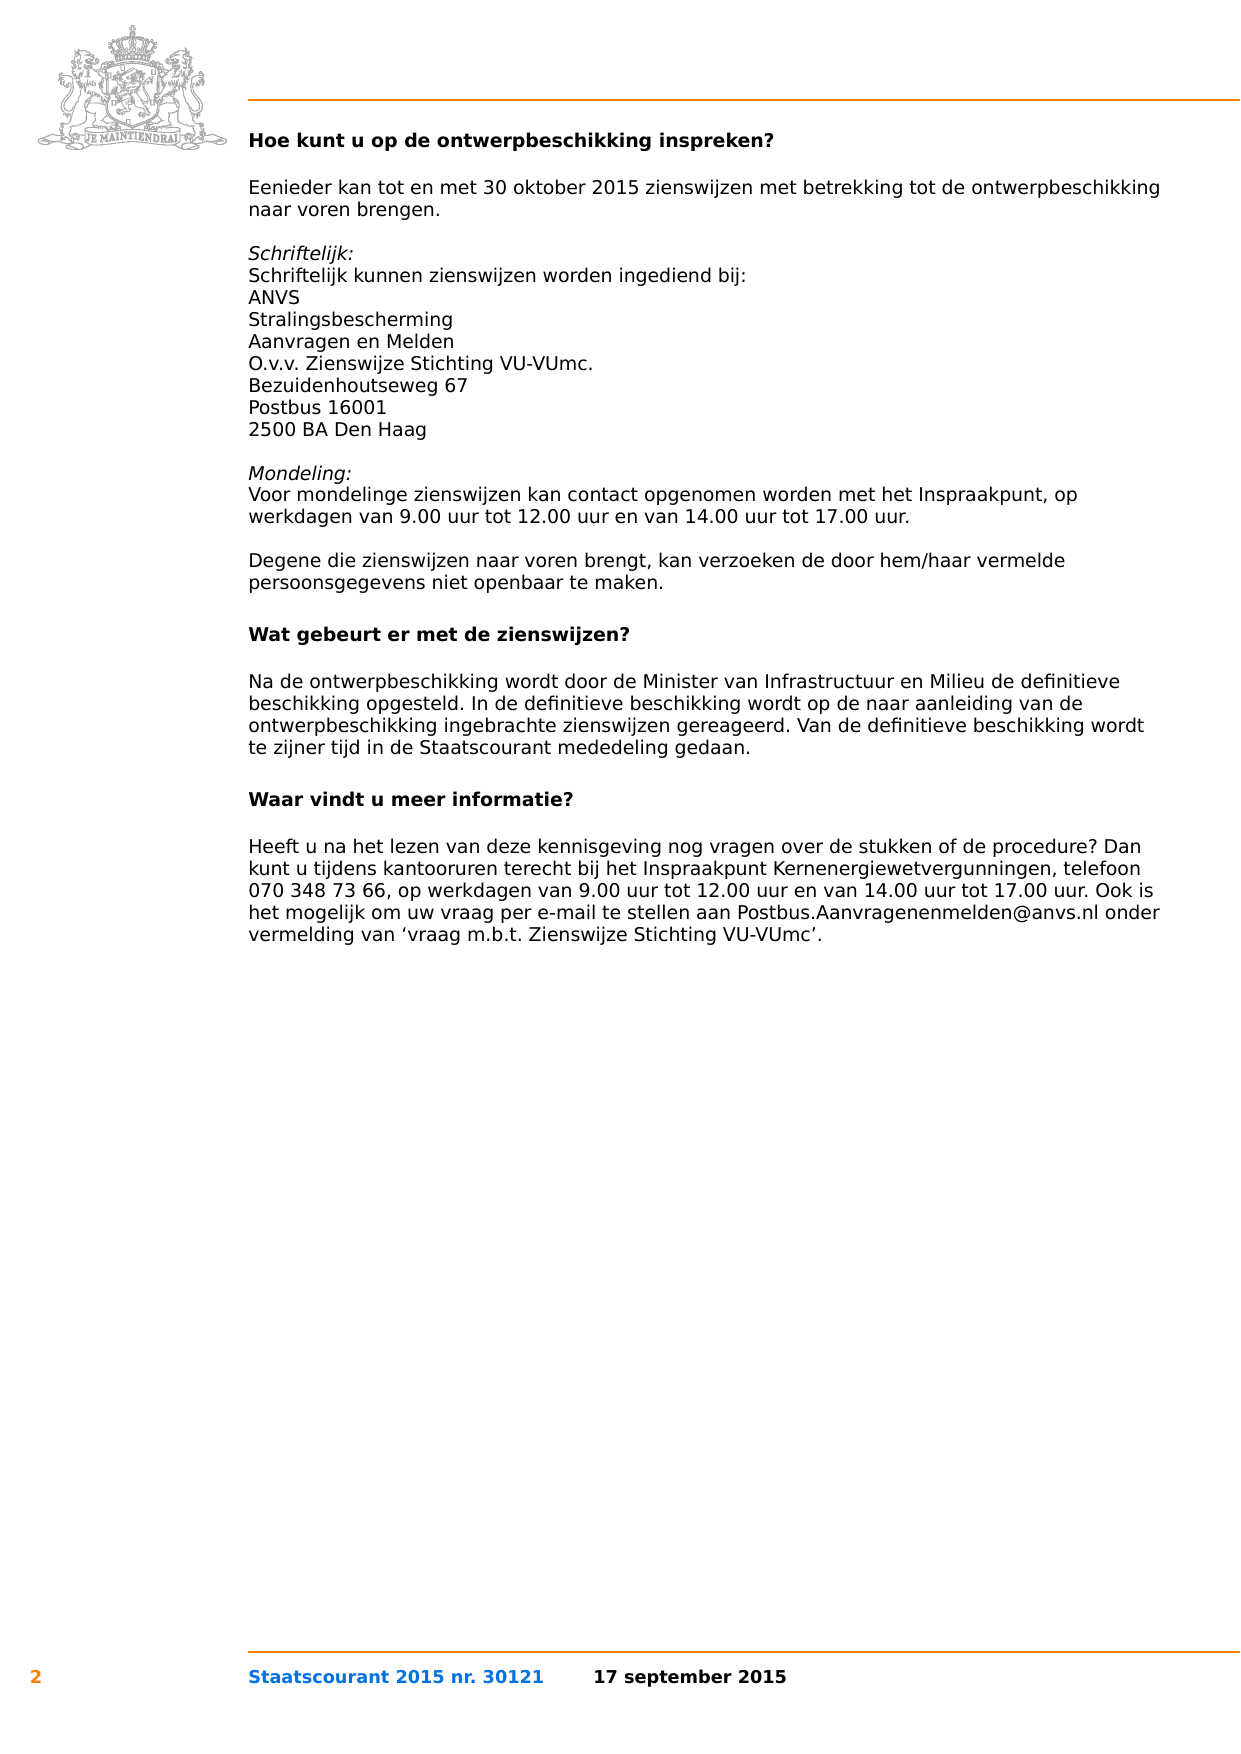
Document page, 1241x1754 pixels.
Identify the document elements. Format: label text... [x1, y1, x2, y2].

text Degene die zienswijzen naar voren brengt, kan verzoeken de door hem/haar vermelde persoonsgegevens niet openbaar te maken. [248, 550, 1163, 594]
text Schriftelijk kunnen zienswijzen worden ingediend bij: [248, 265, 1163, 287]
text Voor mondelinge zienswijzen kan contact opgenomen worden met het Inspraakpunt, op werkdagen van 9.00 uur tot 12.00 uur en van 14.00 uur tot 17.00 uur. [248, 484, 1163, 528]
text 2500 BA Den Haag [248, 418, 1163, 441]
text Eenieder kan tot en met 30 oktober 2015 zienswijzen met betrekking tot de ontwerpbeschikking naar voren brengen. [248, 177, 1163, 221]
text O.v.v. Zienswijze Stichting VU-VUmc. [248, 353, 1163, 374]
subtitle Hoe kunt u op de ontwerpbeschikking inspreken? [248, 130, 1163, 152]
picture [38, 25, 227, 150]
text Stralingsbescherming [248, 309, 1163, 331]
subtitle Waar vindt u meer informatie? [248, 789, 1163, 811]
text Schriftelijk: [248, 243, 1163, 265]
text Na de ontwerpbeschikking wordt door de Minister van Infrastructuur en Milieu de definitieve beschikking opgesteld. In de definitieve beschikking wordt op de naar aanleiding van de ontwerpbeschikking ingebrachte zienswijzen gereageerd. Van de definitieve beschikking wordt te zijner tijd in de Staatscourant mededeling gedaan. [248, 671, 1163, 759]
text Aanvragen en Melden [248, 331, 1163, 353]
text Mondeling: [248, 462, 1163, 484]
text Bezuidenhoutseweg 67 [248, 374, 1163, 397]
subtitle Wat gebeurt er met de zienswijzen? [248, 624, 1163, 646]
text ANVS [248, 287, 1163, 309]
text Heeft u na het lezen van deze kennisgeving nog vragen over de stukken of de procedure? Dan kunt u tijdens kantooruren terecht bij het Inspraakpunt Kernenergiewetvergunningen, telefoon 070 348 73 66, op werkdagen van 9.00 uur tot 12.00 uur en van 14.00 uur tot 17.00 uur. Ook is het mogelijk om uw vraag per e-mail te stellen aan Postbus.Aanvragenenmelden@anvs.nl onder vermelding van ‘vraag m.b.t. Zienswijze Stichting VU-VUmc’. [248, 836, 1163, 946]
text Postbus 16001 [248, 397, 1163, 418]
